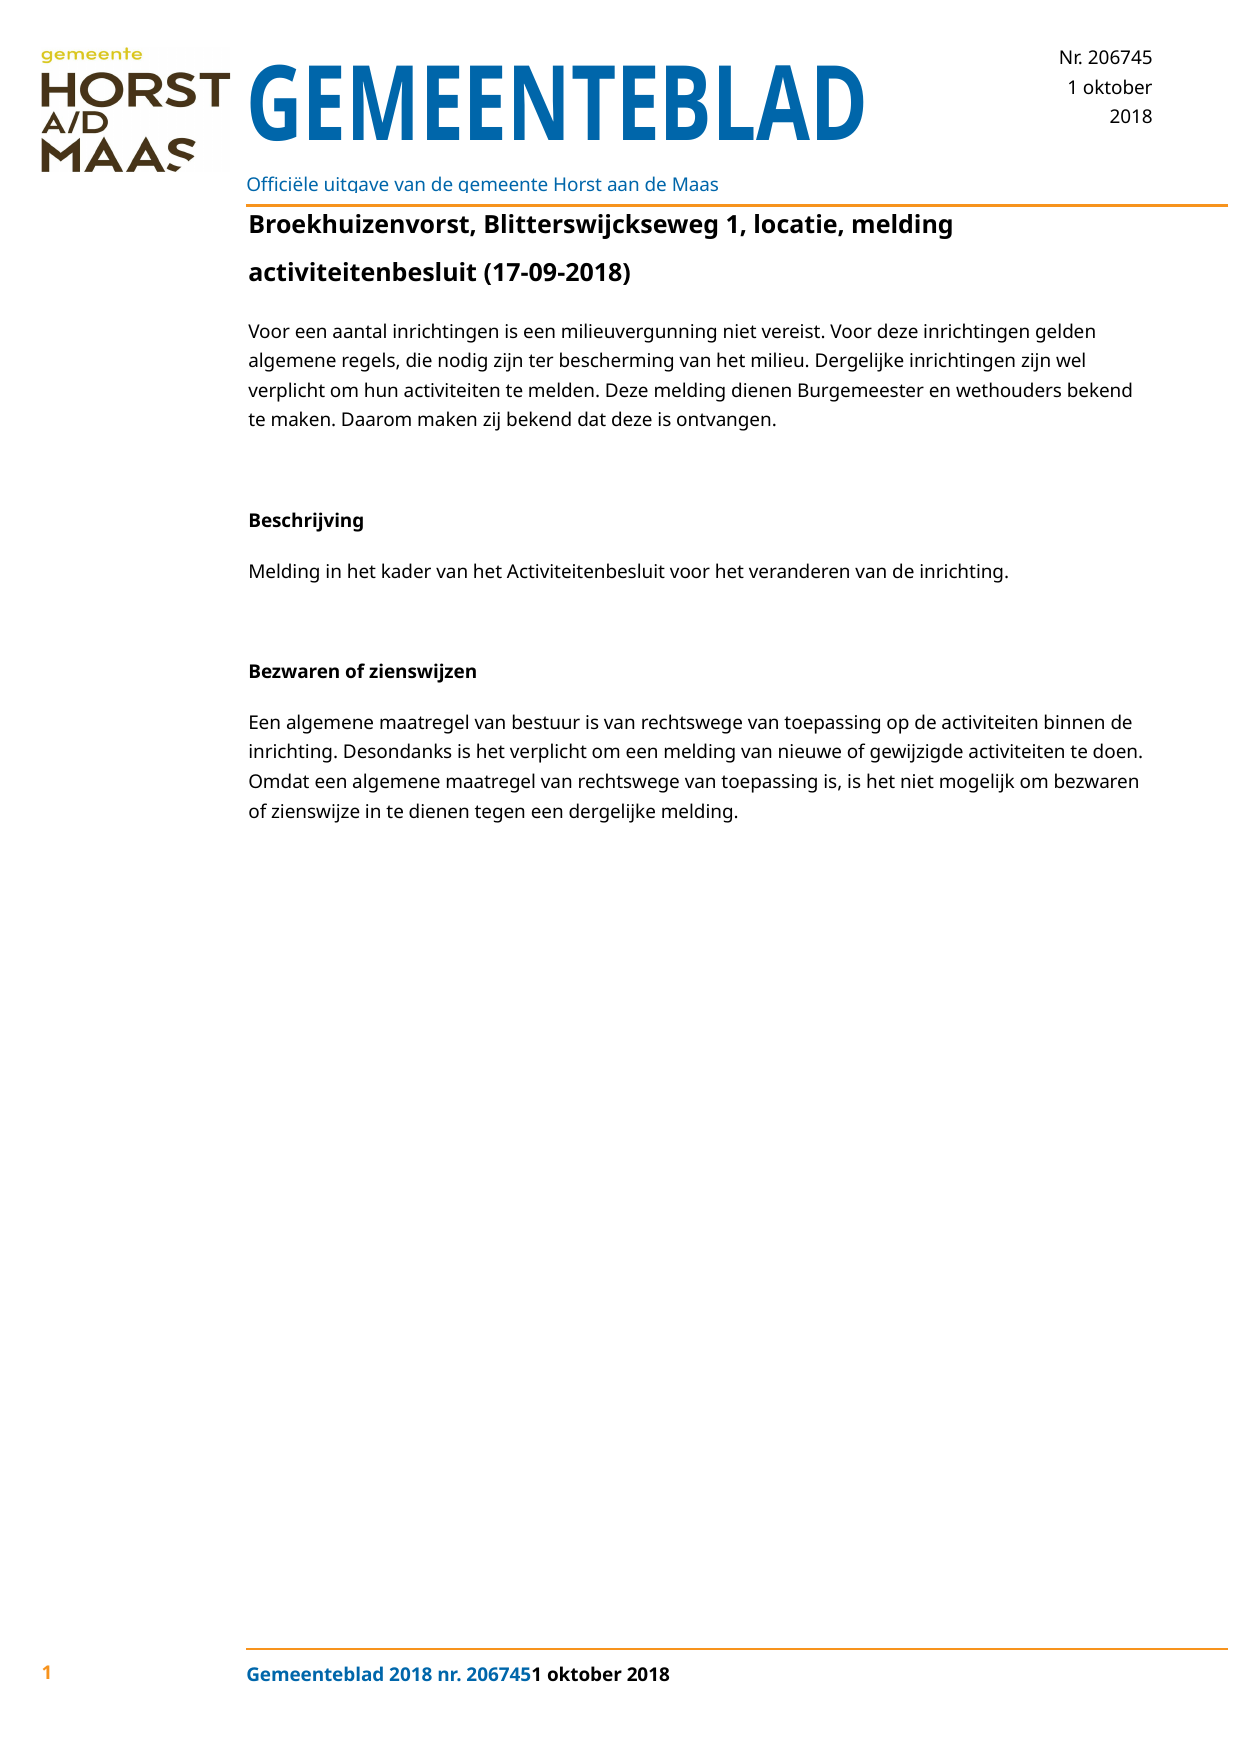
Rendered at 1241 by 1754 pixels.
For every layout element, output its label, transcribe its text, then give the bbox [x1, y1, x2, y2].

text Broekhuizenvorst, Blitterswijckseweg 1, locatie, melding activiteitenbesluit (17-09-2018) [248, 207, 1152, 288]
text Beschrijving [248, 507, 1152, 533]
text Bezwaren of zienswijzen [248, 659, 1152, 684]
text Een algemene maatregel van bestuur is van rechtswege van toepassing op de activiteiten binnen de inrichting. Desondanks is het verplicht om een melding van nieuwe of gewijzigde activiteiten te doen. Omdat een algemene maatregel van rechtswege van toepassing is, is het niet mogelijk om bezwaren of zienswijze in te dienen tegen een dergelijke melding. [248, 709, 1152, 824]
text Voor een aantal inrichtingen is een milieuvergunning niet vereist. Voor deze inrichtingen gelden algemene regels, die nodig zijn ter bescherming van het milieu. Dergelijke inrichtingen zijn wel verplicht om hun activiteiten te melden. Deze melding dienen Burgemeester en wethouders bekend te maken. Daarom maken zij bekend dat deze is ontvangen. [248, 318, 1152, 432]
text Melding in het kader van het Activiteitenbesluit voor het veranderen van de inrichting. [248, 558, 1152, 584]
picture [41, 47, 231, 172]
